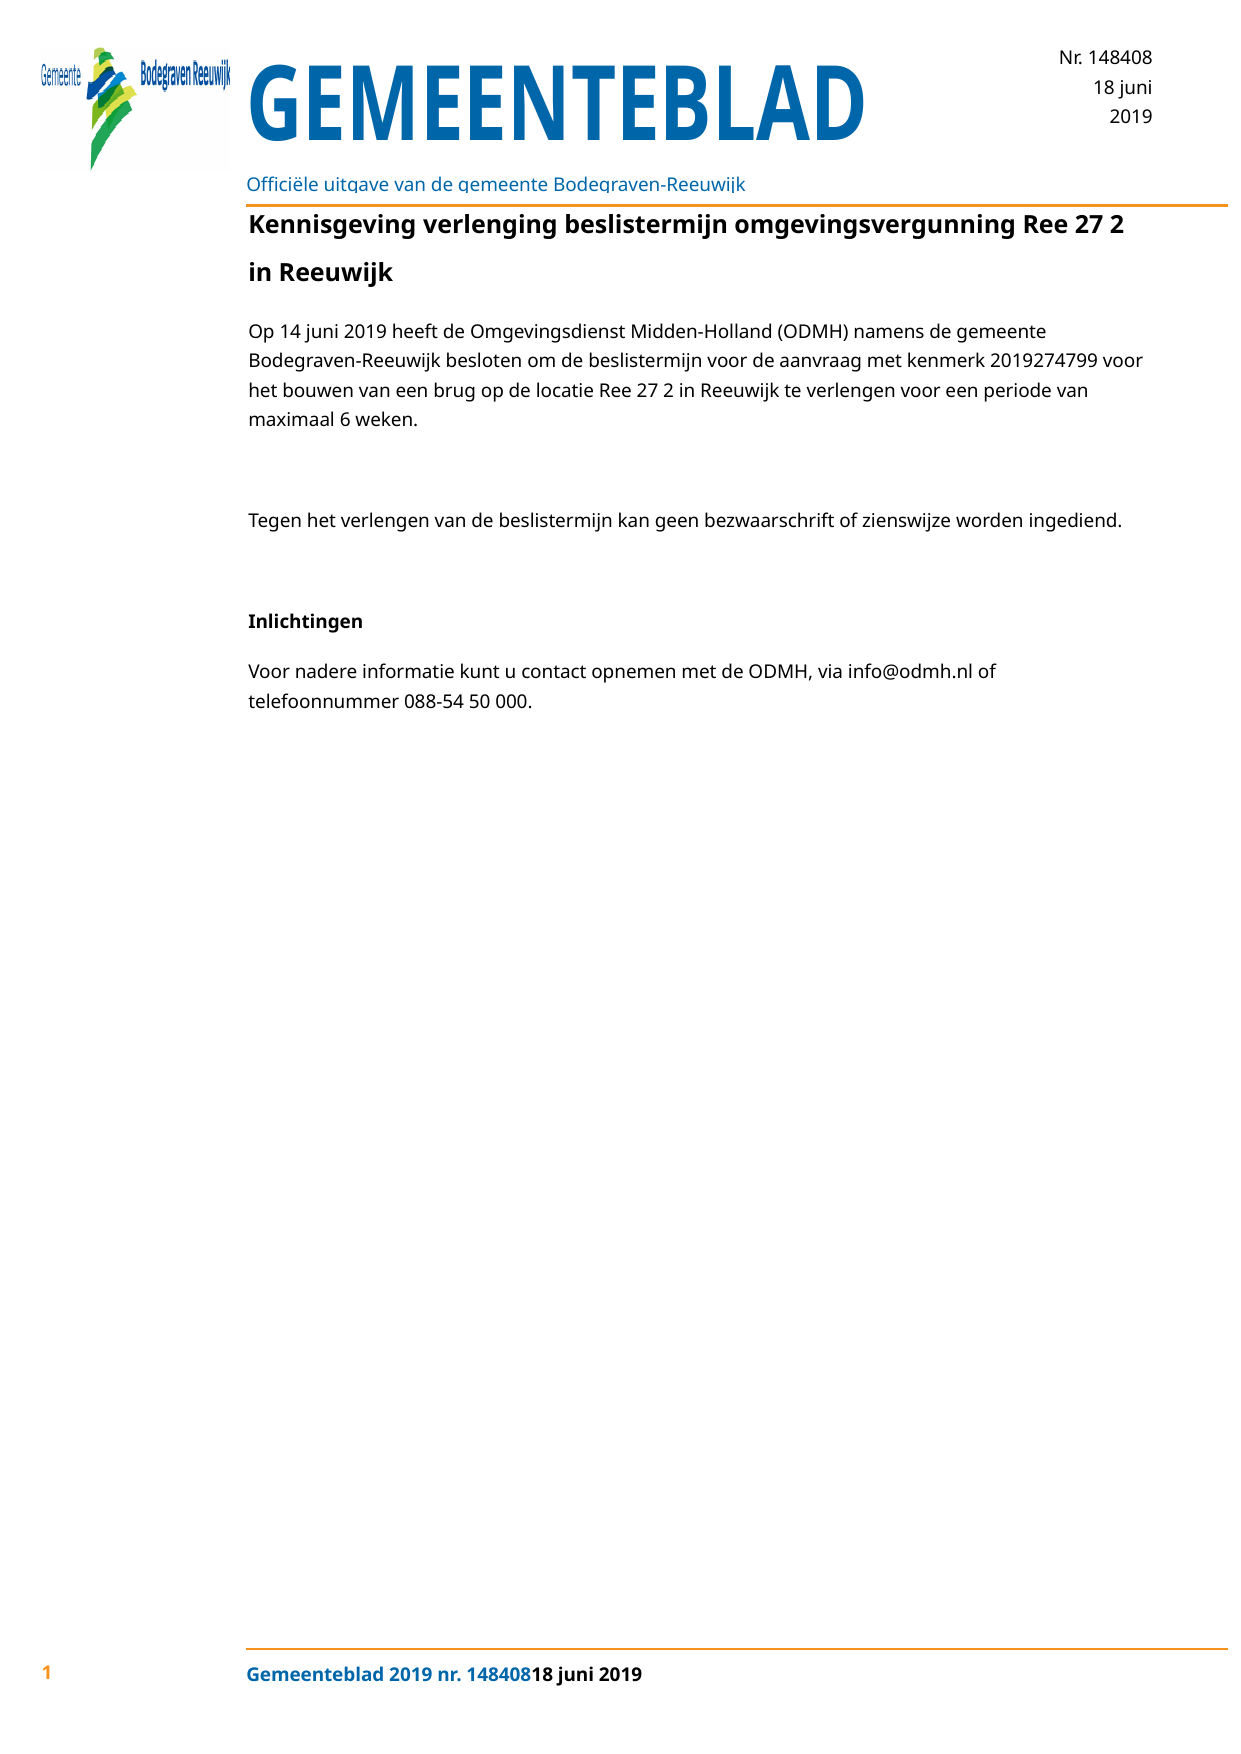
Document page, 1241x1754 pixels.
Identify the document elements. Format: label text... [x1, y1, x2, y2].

picture [41, 47, 231, 172]
text Inlichtingen [248, 608, 1152, 634]
text Tegen het verlengen van de beslistermijn kan geen bezwaarschrift of zienswijze worden ingediend. [248, 507, 1152, 533]
text Op 14 juni 2019 heeft de Omgevingsdienst Midden-Holland (ODMH) namens de gemeente Bodegraven-Reeuwijk besloten om de beslistermijn voor de aanvraag met kenmerk 2019274799 voor het bouwen van een brug op de locatie Ree 27 2 in Reeuwijk te verlengen voor een periode van maximaal 6 weken. [248, 318, 1152, 432]
text Kennisgeving verlenging beslistermijn omgevingsvergunning Ree 27 2 in Reeuwijk [248, 207, 1152, 288]
text Voor nadere informatie kunt u contact opnemen met de ODMH, via info@odmh.nl of telefoonnummer 088-54 50 000. [248, 659, 1152, 714]
